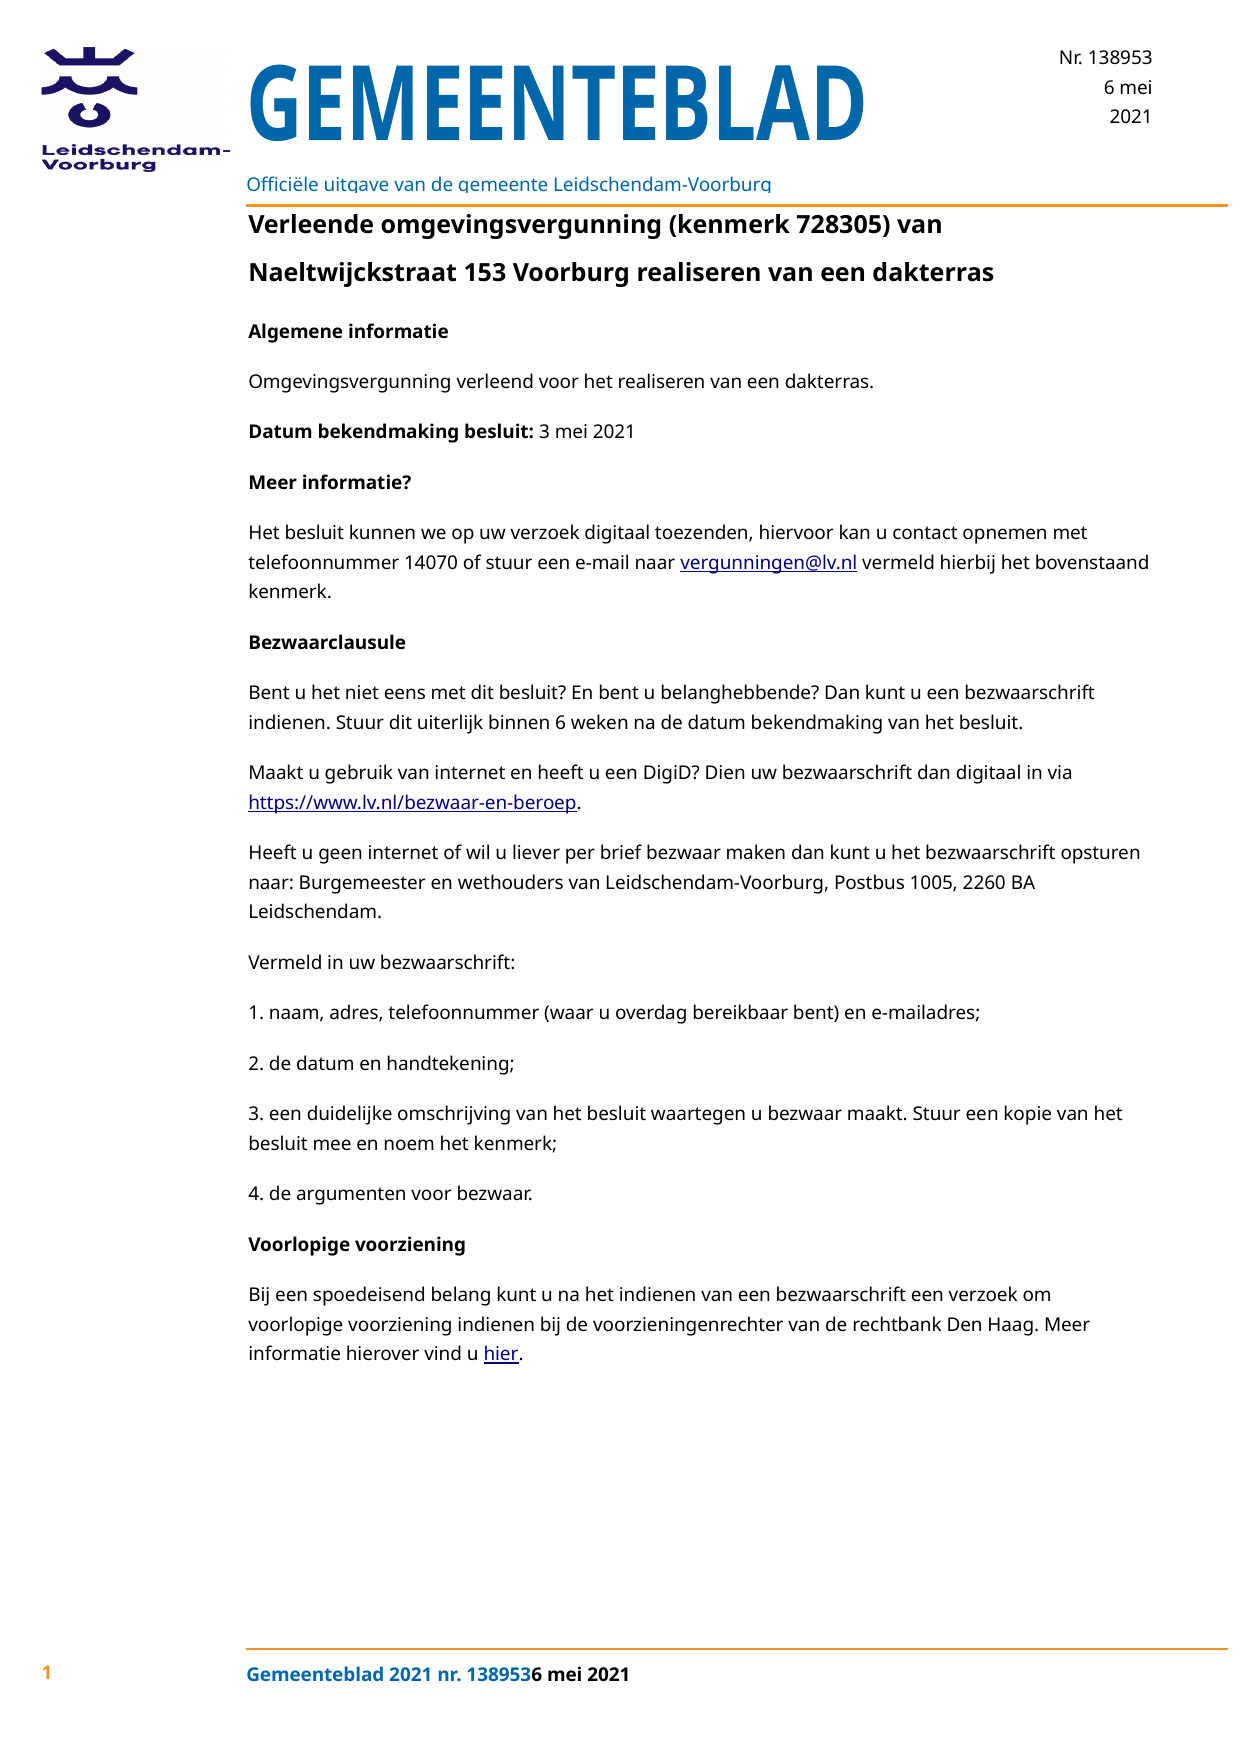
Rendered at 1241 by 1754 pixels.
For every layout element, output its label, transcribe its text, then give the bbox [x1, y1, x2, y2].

text Maakt u gebruik van internet en heeft u een DigiD? Dien uw bezwaarschrift dan digitaal in via https://www.lv.nl/bezwaar-en-beroep. [248, 759, 1152, 815]
text 2. de datum en handtekening; [248, 1050, 1152, 1076]
text Verleende omgevingsvergunning (kenmerk 728305) van Naeltwijckstraat 153 Voorburg realiseren van een dakterras [248, 207, 1152, 288]
text Bent u het niet eens met dit besluit? En bent u belanghebbende? Dan kunt u een bezwaarschrift indienen. Stuur dit uiterlijk binnen 6 weken na de datum bekendmaking van het besluit. [248, 679, 1152, 735]
text Voorlopige voorziening [248, 1231, 1152, 1257]
text 4. de argumenten voor bezwaar. [248, 1180, 1152, 1206]
text Vermeld in uw bezwaarschrift: [248, 949, 1152, 975]
text Heeft u geen internet of wil u liever per brief bezwaar maken dan kunt u het bezwaarschrift opsturen naar: Burgemeester en wethouders van Leidschendam-Voorburg, Postbus 1005, 2260 BA Leidschendam. [248, 839, 1152, 924]
text 3. een duidelijke omschrijving van het besluit waartegen u bezwaar maakt. Stuur een kopie van het besluit mee en noem het kenmerk; [248, 1100, 1152, 1156]
text Het besluit kunnen we op uw verzoek digitaal toezenden, hiervoor kan u contact opnemen met telefoonnummer 14070 of stuur een e-mail naar vergunningen@lv.nl vermeld hierbij het bovenstaand kenmerk. [248, 519, 1152, 604]
picture [41, 47, 231, 172]
text Datum bekendmaking besluit: 3 mei 2021 [248, 419, 1152, 444]
text 1. naam, adres, telefoonnummer (waar u overdag bereikbaar bent) en e-mailadres; [248, 999, 1152, 1025]
text Bezwaarclausule [248, 629, 1152, 655]
text Omgevingsvergunning verleend voor het realiseren van een dakterras. [248, 368, 1152, 394]
text Algemene informatie [248, 318, 1152, 344]
text Bij een spoedeisend belang kunt u na het indienen van een bezwaarschrift een verzoek om voorlopige voorziening indienen bij de voorzieningenrechter van de rechtbank Den Haag. Meer informatie hierover vind u hier. [248, 1281, 1152, 1366]
text Meer informatie? [248, 469, 1152, 495]
